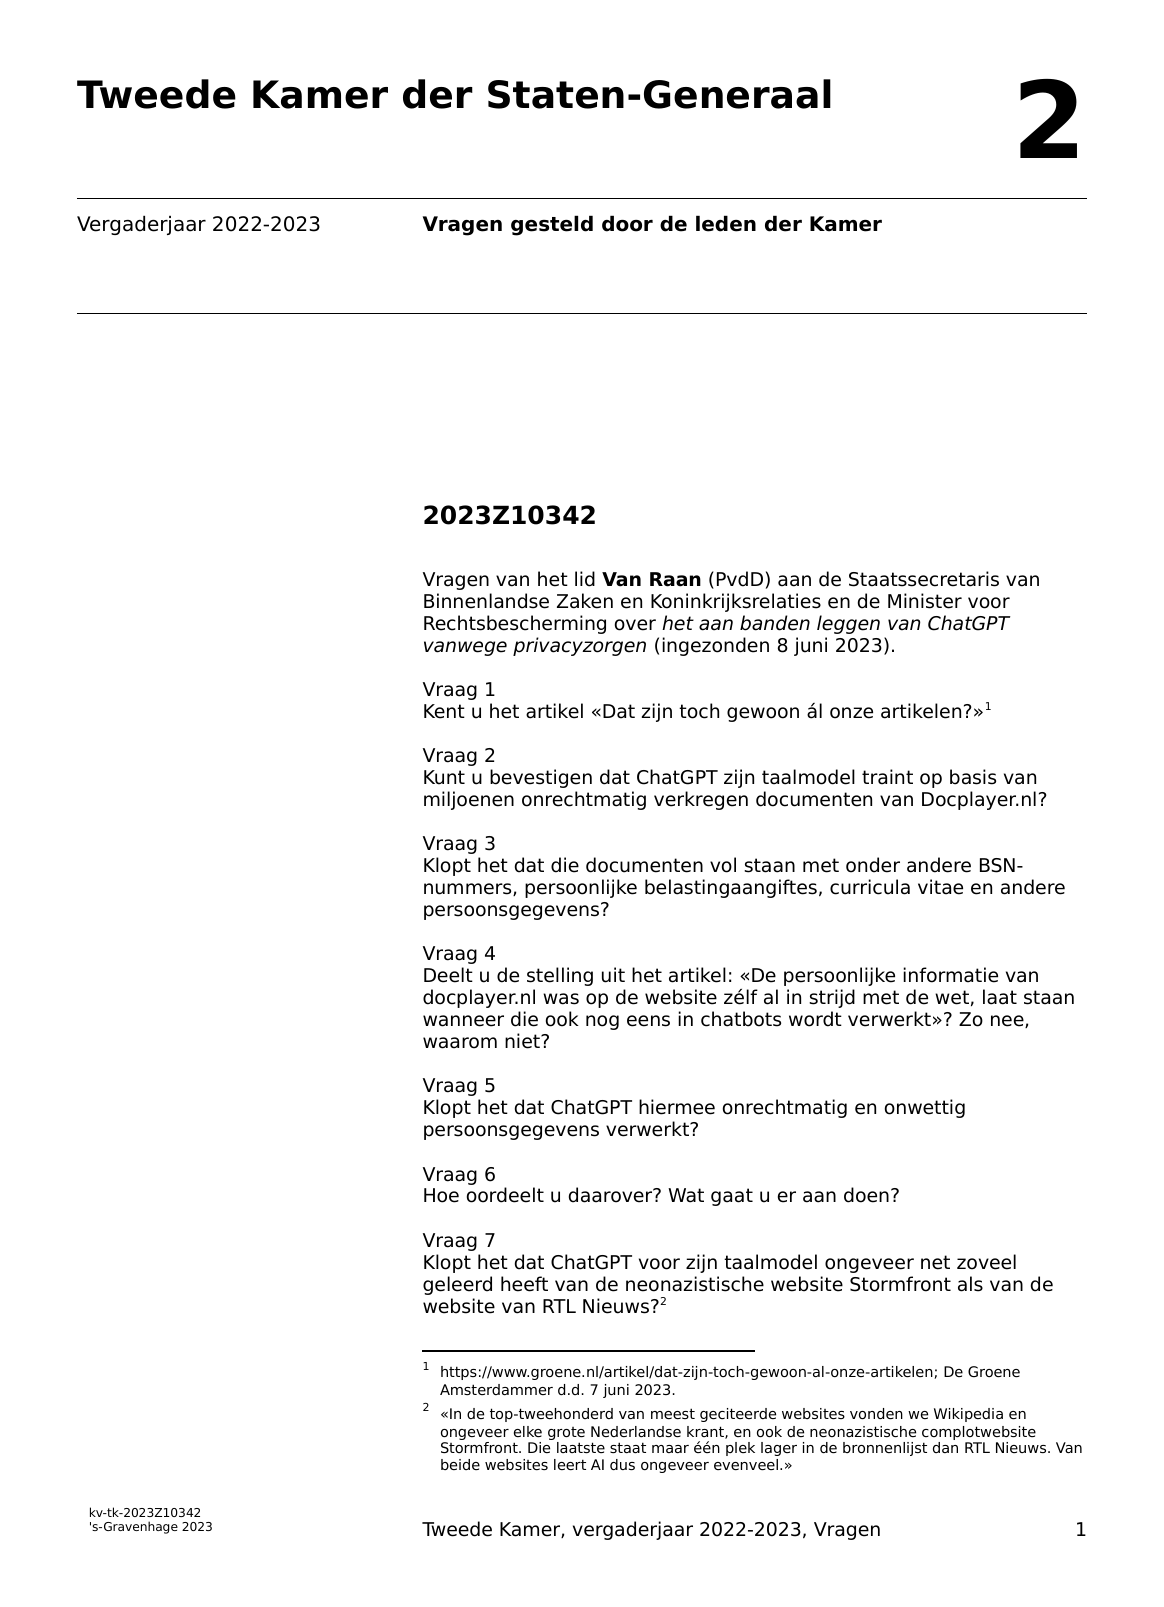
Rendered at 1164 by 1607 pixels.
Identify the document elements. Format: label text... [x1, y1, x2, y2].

text Deelt u de stelling uit het artikel: «De persoonlijke informatie van docplayer.nl was op de website zélf al in strijd met de wet, laat staan wanneer die ook nog eens in chatbots wordt verwerkt»? Zo nee, waarom niet? [422, 965, 1087, 1053]
text Vragen van het lid Van Raan (PvdD) aan de Staatssecretaris van Binnenlandse Zaken en Koninkrijksrelaties en de Minister voor Rechtsbescherming over het aan banden leggen van ChatGPT vanwege privacyzorgen (ingezonden 8 juni 2023). [422, 569, 1087, 657]
text Vraag 2 [422, 745, 1087, 767]
table_header 2 [886, 59, 1087, 198]
text 's-Gravenhage 2023 [88, 1520, 323, 1534]
text Kunt u bevestigen dat ChatGPT zijn taalmodel traint op basis van miljoenen onrechtmatig verkregen documenten van Docplayer.nl? [422, 767, 1087, 811]
text Hoe oordeelt u daarover? Wat gaat u er aan doen? [422, 1185, 1087, 1207]
text Klopt het dat ChatGPT hiermee onrechtmatig en onwettig persoonsgegevens verwerkt? [422, 1097, 1087, 1141]
table_cell Vragen gesteld door de leden der Kamer [422, 199, 1087, 313]
text 2023Z10342 [422, 501, 1087, 531]
table_header Tweede Kamer der Staten-Generaal [77, 59, 886, 198]
text Vraag 1 [422, 679, 1087, 701]
text https://www.groene.nl/artikel/dat-zijn-toch-gewoon-al-onze-artikelen; De Groene Amsterdammer d.d. 7 juni 2023. [422, 1360, 1087, 1399]
table_cell Vergaderjaar 2022-2023 [77, 199, 422, 313]
text Vraag 3 [422, 833, 1087, 855]
text kv-tk-2023Z10342 [88, 1506, 323, 1520]
text «In de top-tweehonderd van meest geciteerde websites vonden we Wikipedia en ongeveer elke grote Nederlandse krant, en ook de neonazistische complotwebsite Stormfront. Die laatste staat maar één plek lager in de bronnenlijst dan RTL Nieuws. Van beide websites leert AI dus ongeveer evenveel.» [422, 1402, 1087, 1474]
text Klopt het dat die documenten vol staan met onder andere BSN-nummers, persoonlijke belastingaangiftes, curricula vitae en andere persoonsgegevens? [422, 855, 1087, 921]
text Klopt het dat ChatGPT voor zijn taalmodel ongeveer net zoveel geleerd heeft van de neonazistische website Stormfront als van de website van RTL Nieuws? [422, 1252, 1087, 1317]
text Vraag 4 [422, 943, 1087, 965]
text Vraag 5 [422, 1075, 1087, 1097]
text Kent u het artikel «Dat zijn toch gewoon ál onze artikelen?» [422, 701, 1087, 723]
text Vraag 6 [422, 1163, 1087, 1185]
text Vraag 7 [422, 1229, 1087, 1252]
